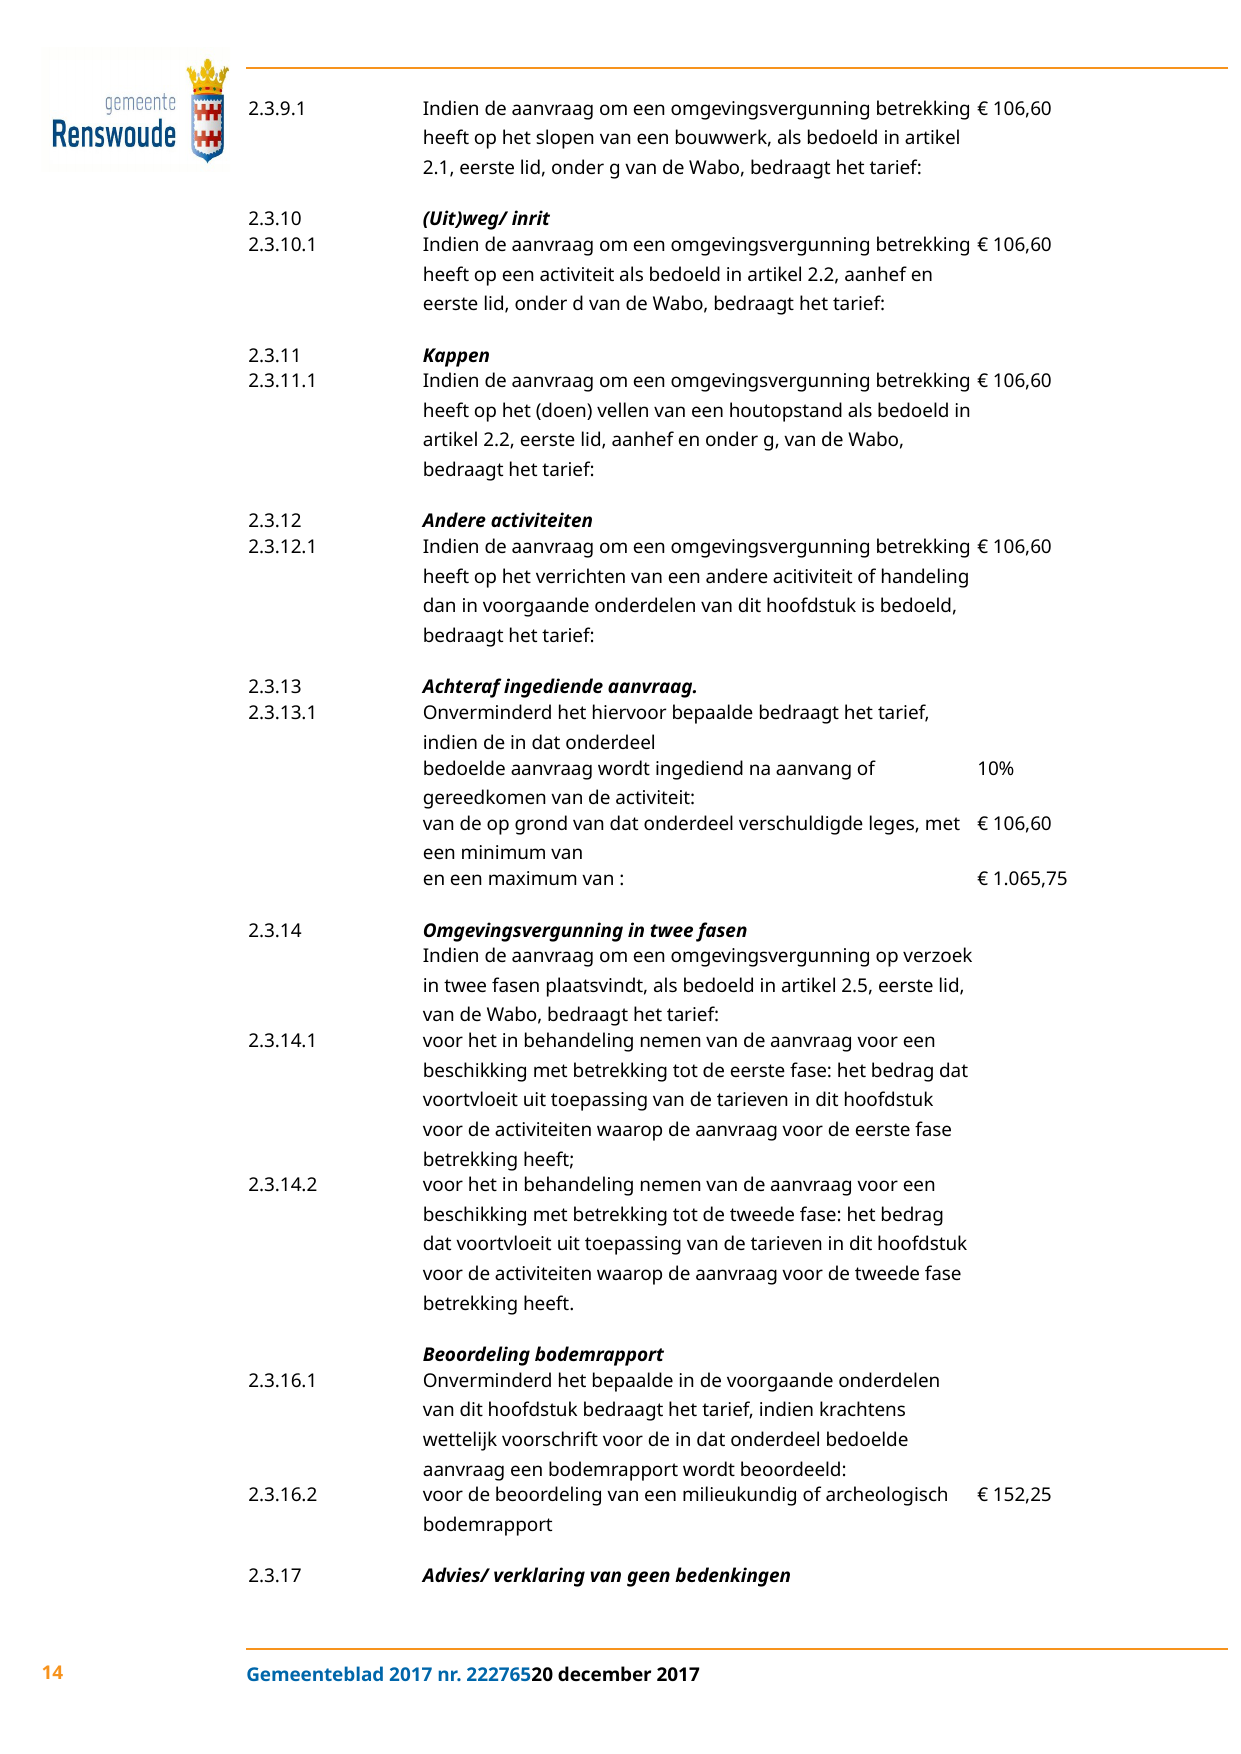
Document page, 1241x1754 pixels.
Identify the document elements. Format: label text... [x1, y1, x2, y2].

table_cell [423, 1316, 977, 1341]
table_cell [977, 180, 1152, 205]
table_cell 2.3.11 [248, 342, 423, 367]
table_cell [977, 316, 1152, 342]
table_cell Kappen [423, 342, 977, 367]
table_cell [977, 342, 1152, 367]
table_cell [423, 316, 977, 342]
table_cell voor het in behandeling nemen van de aanvraag voor een beschikking met betrekking tot de tweede fase: het bedrag dat voortvloeit uit toepassing van de tarieven in dit hoofdstuk voor de activiteiten waarop de aanvraag voor de tweede fase betrekking heeft. [423, 1171, 977, 1316]
table_cell [248, 180, 423, 205]
table_cell [977, 1563, 1152, 1588]
table_cell en een maximum van : [423, 865, 977, 891]
table_cell [977, 1316, 1152, 1341]
table_cell 2.3.17 [248, 1563, 423, 1588]
table_cell 2.3.13.1 [248, 699, 423, 755]
table_cell Advies/ verklaring van geen bedenkingen [423, 1563, 977, 1588]
table_cell 2.3.13 [248, 674, 423, 699]
table_cell [248, 943, 423, 1027]
table_cell Achteraf ingediende aanvraag. [423, 674, 977, 699]
table_cell [977, 891, 1152, 917]
table_cell [977, 1341, 1152, 1367]
table_cell bedoelde aanvraag wordt ingediend na aanvang of gereedkomen van de activiteit: [423, 755, 977, 810]
table_cell [248, 810, 423, 865]
table_cell [977, 648, 1152, 674]
table_cell 10% [977, 755, 1152, 810]
table_cell € 106,60 [977, 534, 1152, 648]
table_cell [423, 648, 977, 674]
table_cell [248, 316, 423, 342]
table_cell [977, 674, 1152, 699]
table_cell van de op grond van dat onderdeel verschuldigde leges, met een minimum van [423, 810, 977, 865]
table_cell Indien de aanvraag om een omgevingsvergunning betrekking heeft op een activiteit als bedoeld in artikel 2.2, aanhef en eerste lid, onder d van de Wabo, bedraagt het tarief: [423, 231, 977, 316]
table_cell Indien de aanvraag om een omgevingsvergunning betrekking heeft op het slopen van een bouwwerk, als bedoeld in artikel 2.1, eerste lid, onder g van de Wabo, bedraagt het tarief: [423, 95, 977, 180]
table_cell 2.3.12 [248, 508, 423, 533]
table_cell Indien de aanvraag om een omgevingsvergunning betrekking heeft op het verrichten van een andere acitiviteit of handeling dan in voorgaande onderdelen van dit hoofdstuk is bedoeld, bedraagt het tarief: [423, 534, 977, 648]
table_cell 2.3.14 [248, 917, 423, 942]
table_cell [977, 1367, 1152, 1481]
table_cell 2.3.10.1 [248, 231, 423, 316]
table_cell [248, 1316, 423, 1341]
table_cell 2.3.14.1 [248, 1028, 423, 1171]
table_cell 2.3.12.1 [248, 534, 423, 648]
table_cell [977, 205, 1152, 231]
table_cell [977, 917, 1152, 942]
table_cell 2.3.10 [248, 205, 423, 231]
table_cell [248, 648, 423, 674]
table_cell [248, 865, 423, 891]
table_cell [248, 755, 423, 810]
picture [41, 47, 231, 172]
table_cell voor het in behandeling nemen van de aanvraag voor een beschikking met betrekking tot de eerste fase: het bedrag dat voortvloeit uit toepassing van de tarieven in dit hoofdstuk voor de activiteiten waarop de aanvraag voor de eerste fase betrekking heeft; [423, 1028, 977, 1171]
table_cell Omgevingsvergunning in twee fasen [423, 917, 977, 942]
table_cell [977, 1028, 1152, 1171]
table_cell [423, 891, 977, 917]
table_cell € 106,60 [977, 810, 1152, 865]
table_cell [977, 943, 1152, 1027]
table_cell [977, 699, 1152, 755]
table_cell 2.3.16.2 [248, 1481, 423, 1537]
table_cell [423, 180, 977, 205]
table_cell 2.3.11.1 [248, 368, 423, 482]
table_cell [248, 891, 423, 917]
table_cell [248, 1341, 423, 1367]
table_cell [423, 482, 977, 508]
table_cell voor de beoordeling van een milieukundig of archeologisch bodemrapport [423, 1481, 977, 1537]
table_cell Onverminderd het bepaalde in de voorgaande onderdelen van dit hoofdstuk bedraagt het tarief, indien krachtens wettelijk voorschrift voor de in dat onderdeel bedoelde aanvraag een bodemrapport wordt beoordeeld: [423, 1367, 977, 1481]
table_cell Andere activiteiten [423, 508, 977, 533]
table_cell 2.3.9.1 [248, 95, 423, 180]
table_cell [423, 1537, 977, 1562]
table_cell Indien de aanvraag om een omgevingsvergunning betrekking heeft op het (doen) vellen van een houtopstand als bedoeld in artikel 2.2, eerste lid, aanhef en onder g, van de Wabo, bedraagt het tarief: [423, 368, 977, 482]
table_cell € 106,60 [977, 95, 1152, 180]
table_cell € 1.065,75 [977, 865, 1152, 891]
table_cell € 152,25 [977, 1481, 1152, 1537]
table_cell (Uit)weg/ inrit [423, 205, 977, 231]
table_cell [977, 1537, 1152, 1562]
table_cell Onverminderd het hiervoor bepaalde bedraagt het tarief, indien de in dat onderdeel [423, 699, 977, 755]
table_cell [248, 1537, 423, 1562]
table_cell € 106,60 [977, 231, 1152, 316]
table_cell [977, 508, 1152, 533]
table_cell [977, 1171, 1152, 1316]
table_cell 2.3.16.1 [248, 1367, 423, 1481]
table_cell 2.3.14.2 [248, 1171, 423, 1316]
table_cell [248, 482, 423, 508]
table_cell Beoordeling bodemrapport [423, 1341, 977, 1367]
table_cell [977, 482, 1152, 508]
table_cell Indien de aanvraag om een omgevingsvergunning op verzoek in twee fasen plaatsvindt, als bedoeld in artikel 2.5, eerste lid, van de Wabo, bedraagt het tarief: [423, 943, 977, 1027]
table_cell € 106,60 [977, 368, 1152, 482]
